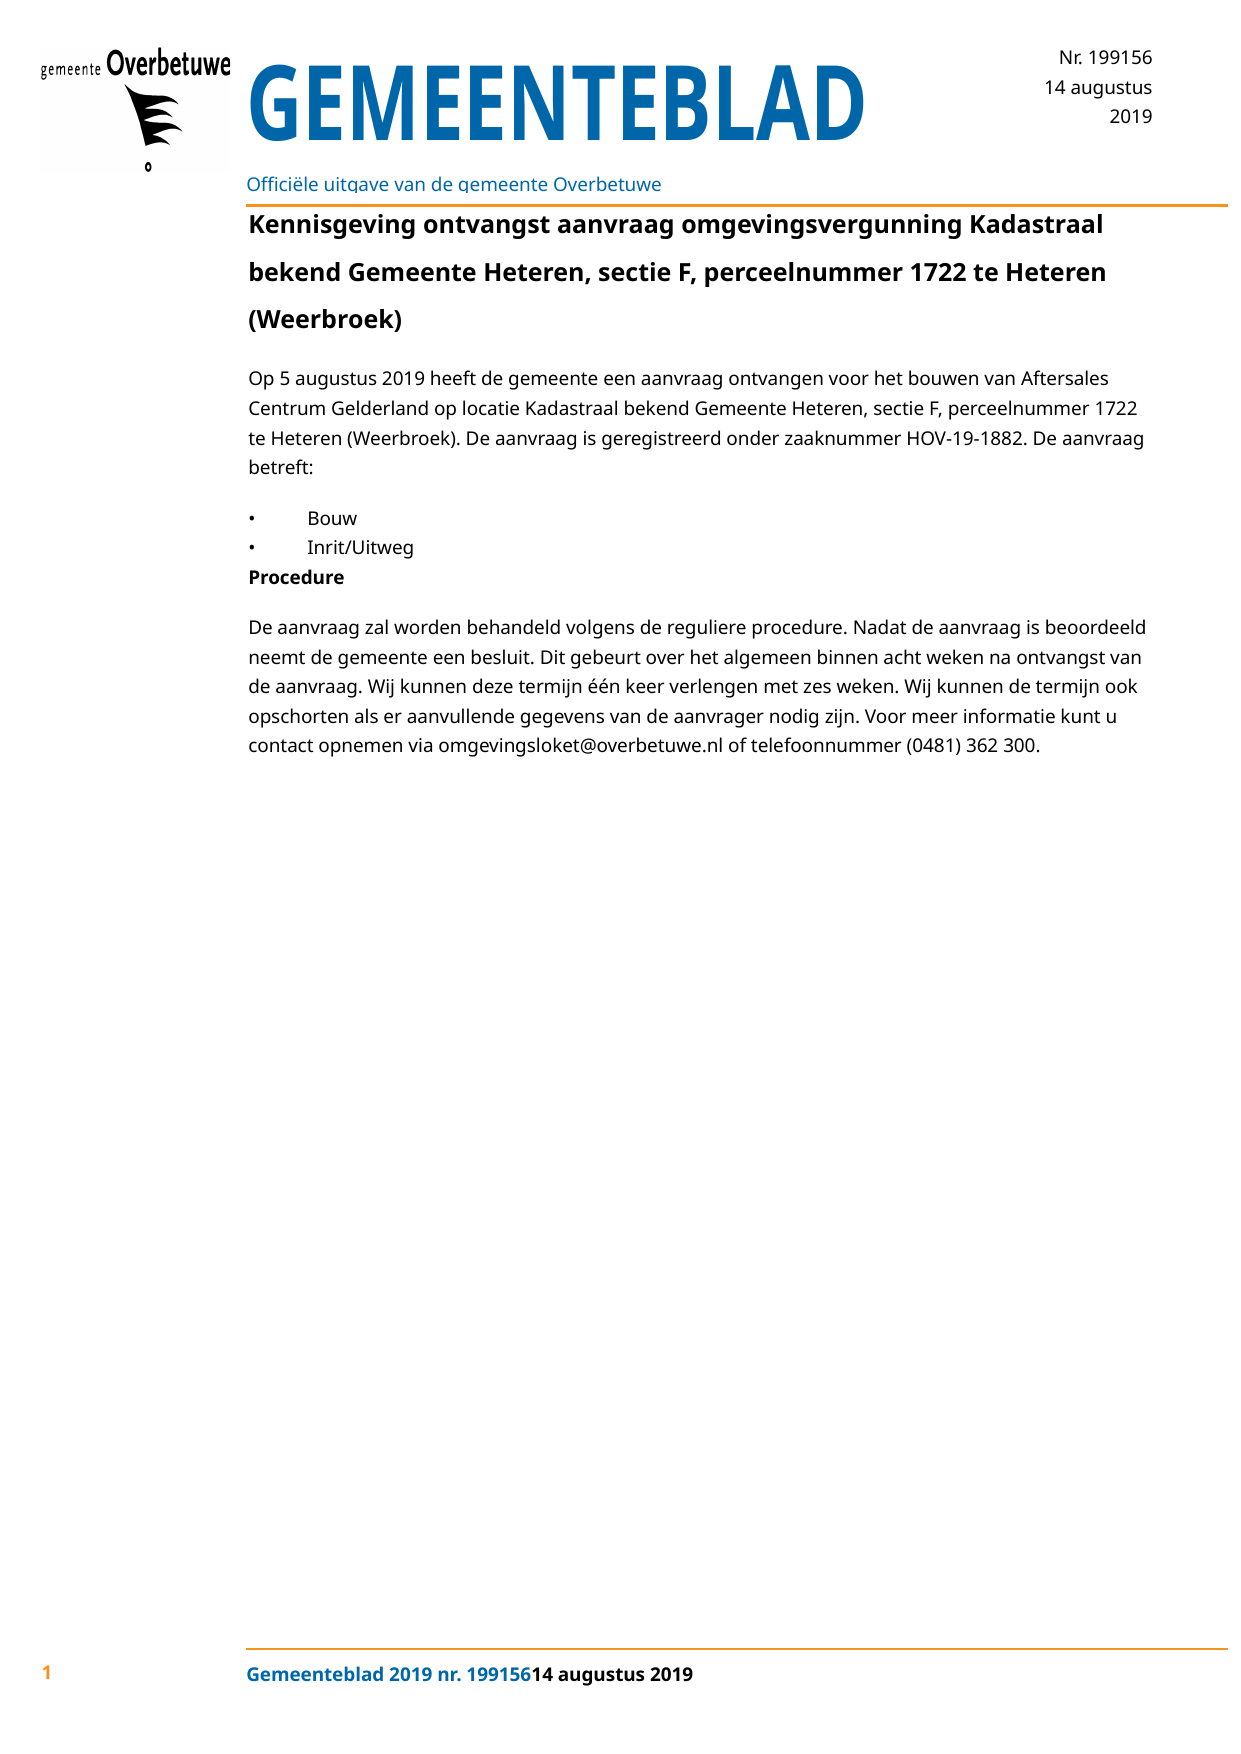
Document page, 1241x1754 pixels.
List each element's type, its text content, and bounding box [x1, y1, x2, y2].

text Kennisgeving ontvangst aanvraag omgevingsvergunning Kadastraal bekend Gemeente Heteren, sectie F, perceelnummer 1722 te Heteren (Weerbroek) [248, 207, 1152, 336]
list Inrit/Uitweg [248, 534, 1152, 560]
text De aanvraag zal worden behandeld volgens de reguliere procedure. Nadat de aanvraag is beoordeeld neemt de gemeente een besluit. Dit gebeurt over het algemeen binnen acht weken na ontvangst van de aanvraag. Wij kunnen deze termijn één keer verlengen met zes weken. Wij kunnen de termijn ook opschorten als er aanvullende gegevens van de aanvrager nodig zijn. Voor meer informatie kunt u contact opnemen via omgevingsloket@overbetuwe.nl of telefoonnummer (0481) 362 300. [248, 614, 1152, 758]
picture [41, 47, 231, 172]
text Op 5 augustus 2019 heeft de gemeente een aanvraag ontvangen voor het bouwen van Aftersales Centrum Gelderland op locatie Kadastraal bekend Gemeente Heteren, sectie F, perceelnummer 1722 te Heteren (Weerbroek). De aanvraag is geregistreerd onder zaaknummer HOV-19-1882. De aanvraag betreft: [248, 366, 1152, 480]
text Procedure [248, 564, 1152, 589]
list Bouw [248, 505, 1152, 530]
